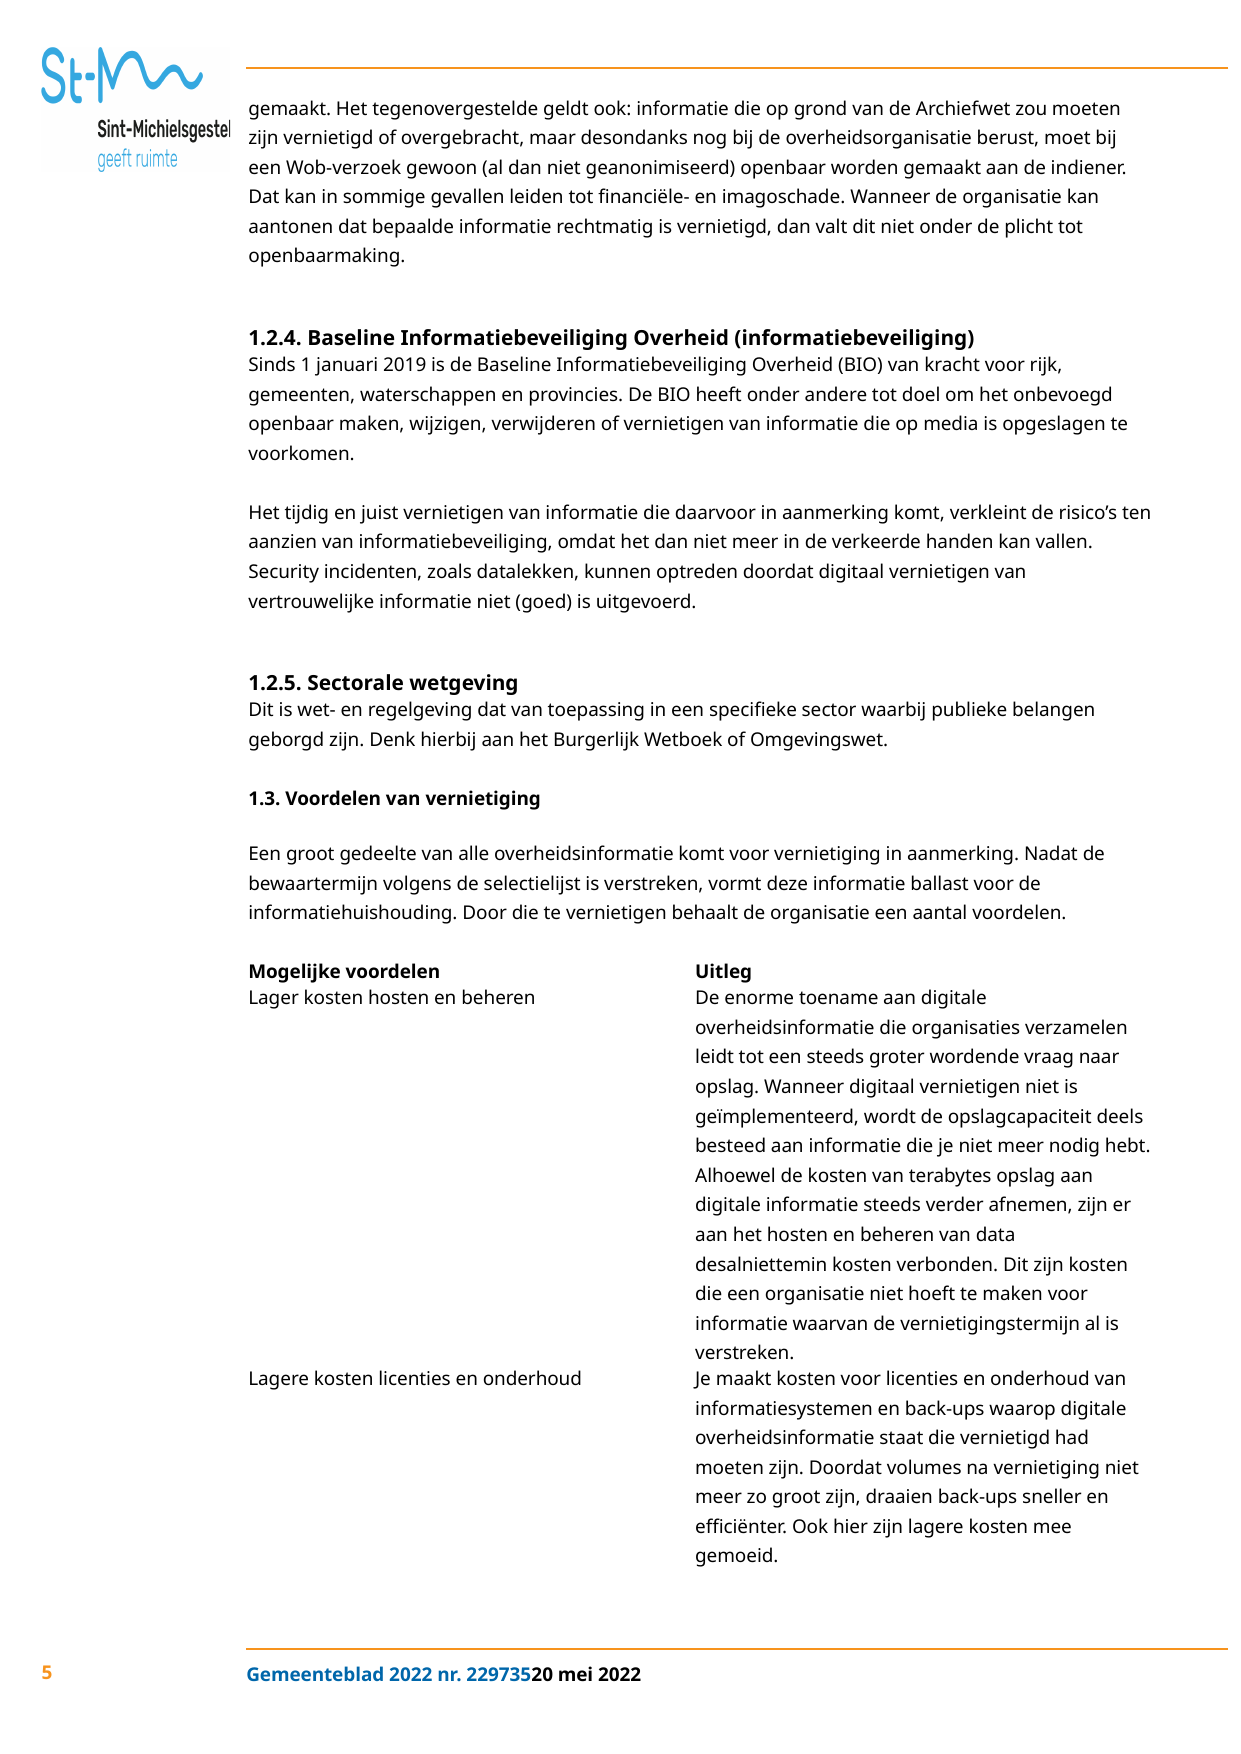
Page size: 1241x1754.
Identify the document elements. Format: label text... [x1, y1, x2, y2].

table_header Mogelijke voordelen [248, 959, 695, 984]
table_cell De enorme toename aan digitale overheidsinformatie die organisaties verzamelen leidt tot een steeds groter wordende vraag naar opslag. Wanneer digitaal vernietigen niet is geïmplementeerd, wordt de opslagcapaciteit deels besteed aan informatie die je niet meer nodig hebt. Alhoewel de kosten van terabytes opslag aan digitale informatie steeds verder afnemen, zijn er aan het hosten en beheren van data desalniettemin kosten verbonden. Dit zijn kosten die een organisatie niet hoeft te maken voor informatie waarvan de vernietigingstermijn al is verstreken. [695, 985, 1152, 1365]
text 1.3. Voordelen van vernietiging [248, 785, 1152, 811]
text Een groot gedeelte van alle overheidsinformatie komt voor vernietiging in aanmerking. Nadat de bewaartermijn volgens de selectielijst is verstreken, vormt deze informatie ballast voor de informatiehuishouding. Door die te vernietigen behaalt de organisatie een aantal voordelen. [248, 840, 1152, 925]
text 1.2.5. Sectorale wetgeving [248, 668, 1152, 696]
table_cell Je maakt kosten voor licenties en onderhoud van informatiesystemen en back-ups waarop digitale overheidsinformatie staat die vernietigd had moeten zijn. Doordat volumes na vernietiging niet meer zo groot zijn, draaien back-ups sneller en efficiënter. Ook hier zijn lagere kosten mee gemoeid. [695, 1365, 1152, 1568]
table_header Uitleg [695, 959, 1152, 984]
text Dit is wet- en regelgeving dat van toepassing in een specifieke sector waarbij publieke belangen geborgd zijn. Denk hierbij aan het Burgerlijk Wetboek of Omgevingswet. [248, 696, 1152, 752]
table_cell Lager kosten hosten en beheren [248, 985, 695, 1365]
table_cell Lagere kosten licenties en onderhoud [248, 1365, 695, 1568]
picture [41, 47, 231, 172]
text Sinds 1 januari 2019 is de Baseline Informatiebeveiliging Overheid (BIO) van kracht voor rijk, gemeenten, waterschappen en provincies. De BIO heeft onder andere tot doel om het onbevoegd openbaar maken, wijzigen, verwijderen of vernietigen van informatie die op media is opgeslagen te voorkomen. [248, 351, 1152, 466]
text gemaakt. Het tegenovergestelde geldt ook: informatie die op grond van de Archiefwet zou moeten zijn vernietigd of overgebracht, maar desondanks nog bij de overheidsorganisatie berust, moet bij een Wob-verzoek gewoon (al dan niet geanonimiseerd) openbaar worden gemaakt aan de indiener. Dat kan in sommige gevallen leiden tot financiële- en imagoschade. Wanneer de organisatie kan aantonen dat bepaalde informatie rechtmatig is vernietigd, dan valt dit niet onder de plicht tot openbaarmaking. [248, 95, 1152, 268]
text Het tijdig en juist vernietigen van informatie die daarvoor in aanmerking komt, verkleint de risico’s ten aanzien van informatiebeveiliging, omdat het dan niet meer in de verkeerde handen kan vallen. Security incidenten, zoals datalekken, kunnen optreden doordat digitaal vernietigen van vertrouwelijke informatie niet (goed) is uitgevoerd. [248, 499, 1152, 613]
text 1.2.4. Baseline Informatiebeveiliging Overheid (informatiebeveiliging) [248, 323, 1152, 351]
